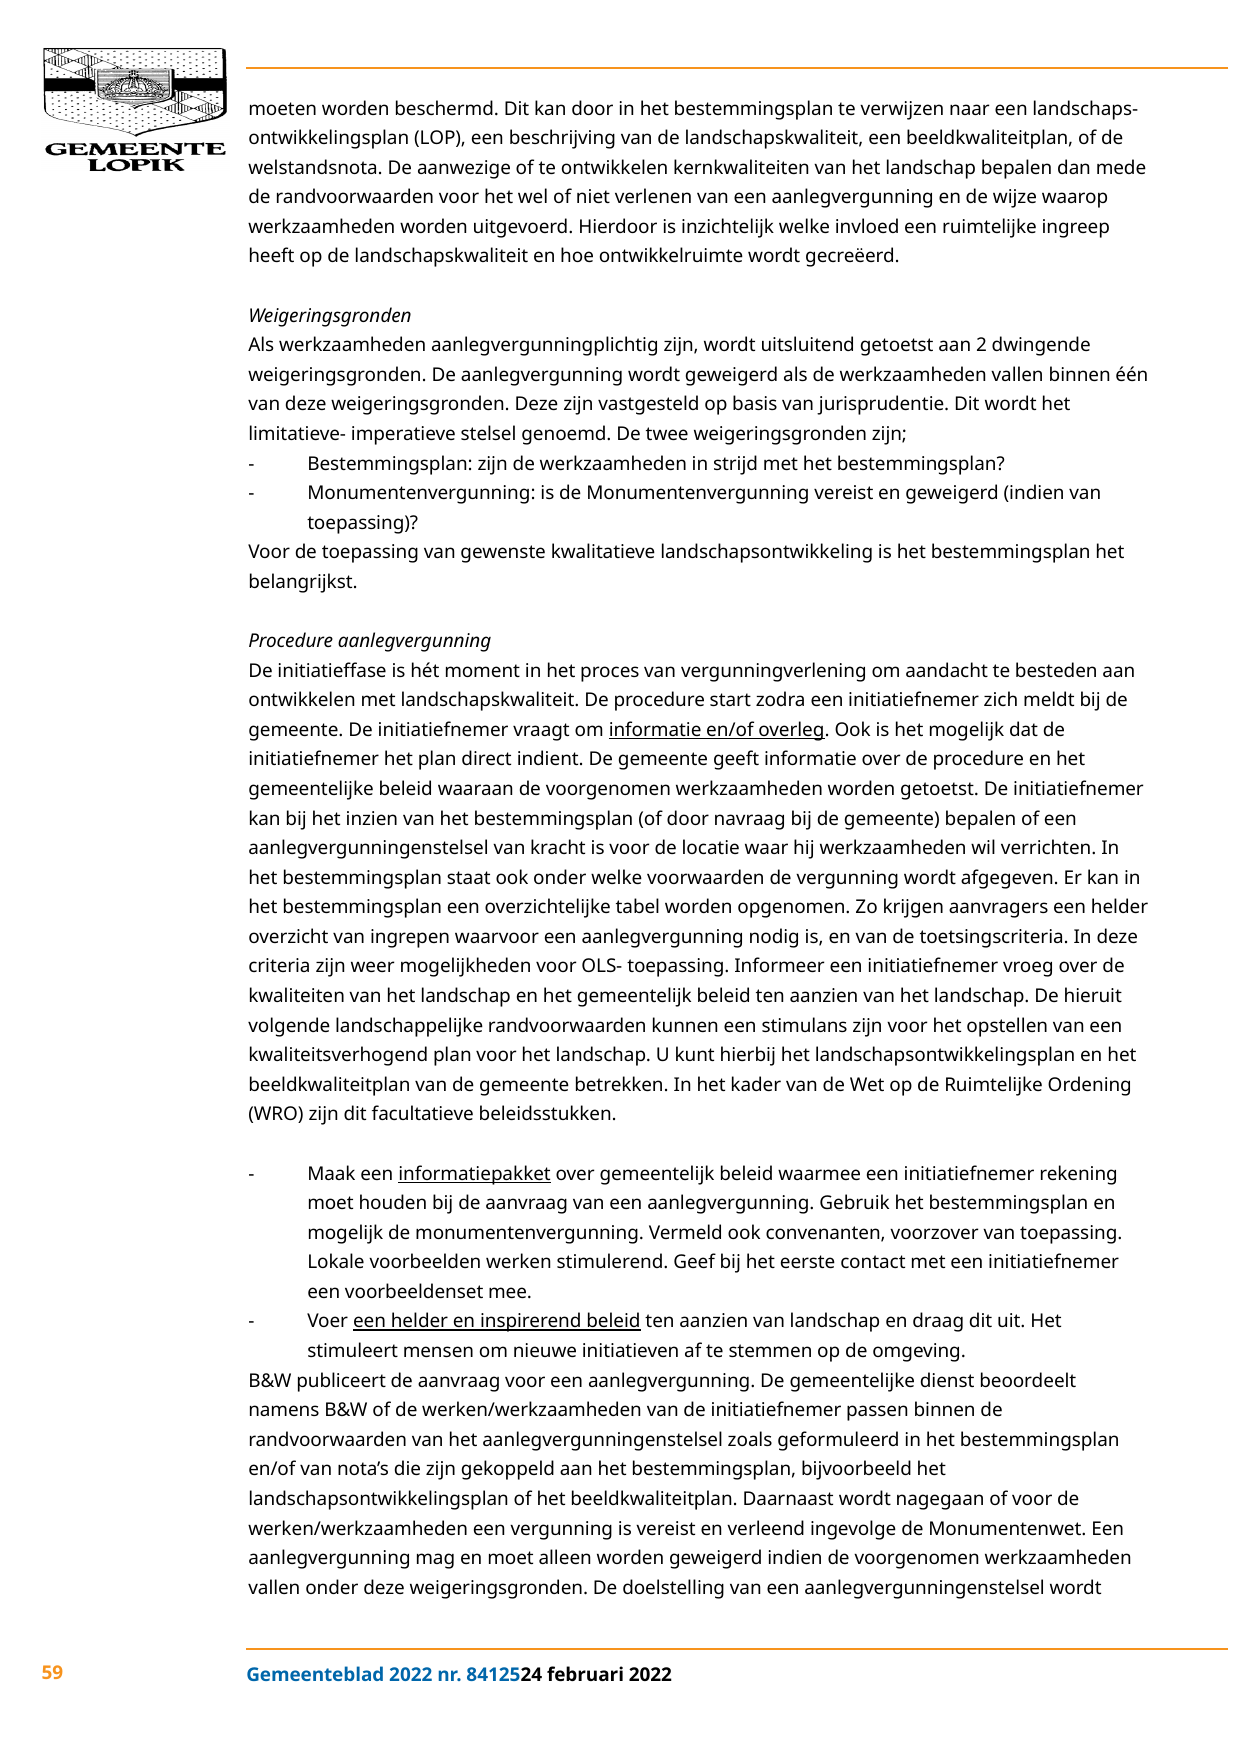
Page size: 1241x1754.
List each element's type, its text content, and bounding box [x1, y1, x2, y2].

list Monumentenvergunning: is de Monumentenvergunning vereist en geweigerd (indien van toepassing)? [248, 479, 1152, 535]
text Procedure aanlegvergunning [248, 627, 1152, 653]
text Als werkzaamheden aanlegvergunningplichtig zijn, wordt uitsluitend getoetst aan 2 dwingende weigeringsgronden. De aanlegvergunning wordt geweigerd als de werkzaamheden vallen binnen één van deze weigeringsgronden. Deze zijn vastgesteld op basis van jurisprudentie. Dit wordt het limitatieve- imperatieve stelsel genoemd. De twee weigeringsgronden zijn; [248, 331, 1152, 446]
list Maak een informatiepakket over gemeentelijk beleid waarmee een initiatiefnemer rekening moet houden bij de aanvraag van een aanlegvergunning. Gebruik het bestemmingsplan en mogelijk de monumentenvergunning. Vermeld ook convenanten, voorzover van toepassing. Lokale voorbeelden werken stimulerend. Geef bij het eerste contact met een initiatiefnemer een voorbeeldenset mee. [248, 1160, 1152, 1304]
text De initiatieffase is hét moment in het proces van vergunningverlening om aandacht te besteden aan ontwikkelen met landschapskwaliteit. De procedure start zodra een initiatiefnemer zich meldt bij de gemeente. De initiatiefnemer vraagt om informatie en/of overleg. Ook is het mogelijk dat de initiatiefnemer het plan direct indient. De gemeente geeft informatie over de procedure en het gemeentelijke beleid waaraan de voorgenomen werkzaamheden worden getoetst. De initiatiefnemer kan bij het inzien van het bestemmingsplan (of door navraag bij de gemeente) bepalen of een aanlegvergunningenstelsel van kracht is voor de locatie waar hij werkzaamheden wil verrichten. In het bestemmingsplan staat ook onder welke voorwaarden de vergunning wordt afgegeven. Er kan in het bestemmingsplan een overzichtelijke tabel worden opgenomen. Zo krijgen aanvragers een helder overzicht van ingrepen waarvoor een aanlegvergunning nodig is, en van de toetsingscriteria. In deze criteria zijn weer mogelijkheden voor OLS- toepassing. Informeer een initiatiefnemer vroeg over de kwaliteiten van het landschap en het gemeentelijk beleid ten aanzien van het landschap. De hieruit volgende landschappelijke randvoorwaarden kunnen een stimulans zijn voor het opstellen van een kwaliteitsverhogend plan voor het landschap. U kunt hierbij het landschapsontwikkelingsplan en het beeldkwaliteitplan van de gemeente betrekken. In het kader van de Wet op de Ruimtelijke Ordening (WRO) zijn dit facultatieve beleidsstukken. [248, 657, 1152, 1126]
text Voor de toepassing van gewenste kwalitatieve landschapsontwikkeling is het bestemmingsplan het belangrijkst. [248, 538, 1152, 594]
picture [41, 47, 231, 172]
list Bestemmingsplan: zijn de werkzaamheden in strijd met het bestemmingsplan? [248, 450, 1152, 476]
text moeten worden beschermd. Dit kan door in het bestemmingsplan te verwijzen naar een landschaps-ontwikkelingsplan (LOP), een beschrijving van de landschapskwaliteit, een beeldkwaliteitplan, of de welstandsnota. De aanwezige of te ontwikkelen kernkwaliteiten van het landschap bepalen dan mede de randvoorwaarden voor het wel of niet verlenen van een aanlegvergunning en de wijze waarop werkzaamheden worden uitgevoerd. Hierdoor is inzichtelijk welke invloed een ruimtelijke ingreep heeft op de landschapskwaliteit en hoe ontwikkelruimte wordt gecreëerd. [248, 95, 1152, 268]
list Voer een helder en inspirerend beleid ten aanzien van landschap en draag dit uit. Het stimuleert mensen om nieuwe initiatieven af te stemmen op de omgeving. [248, 1308, 1152, 1363]
text Weigeringsgronden [248, 302, 1152, 328]
text B&W publiceert de aanvraag voor een aanlegvergunning. De gemeentelijke dienst beoordeelt namens B&W of de werken/werkzaamheden van de initiatiefnemer passen binnen de randvoorwaarden van het aanlegvergunningenstelsel zoals geformuleerd in het bestemmingsplan en/of van nota’s die zijn gekoppeld aan het bestemmingsplan, bijvoorbeeld het landschapsontwikkelingsplan of het beeldkwaliteitplan. Daarnaast wordt nagegaan of voor de werken/werkzaamheden een vergunning is vereist en verleend ingevolge de Monumentenwet. Een aanlegvergunning mag en moet alleen worden geweigerd indien de voorgenomen werkzaamheden vallen onder deze weigeringsgronden. De doelstelling van een aanlegvergunningenstelsel wordt [248, 1367, 1152, 1600]
